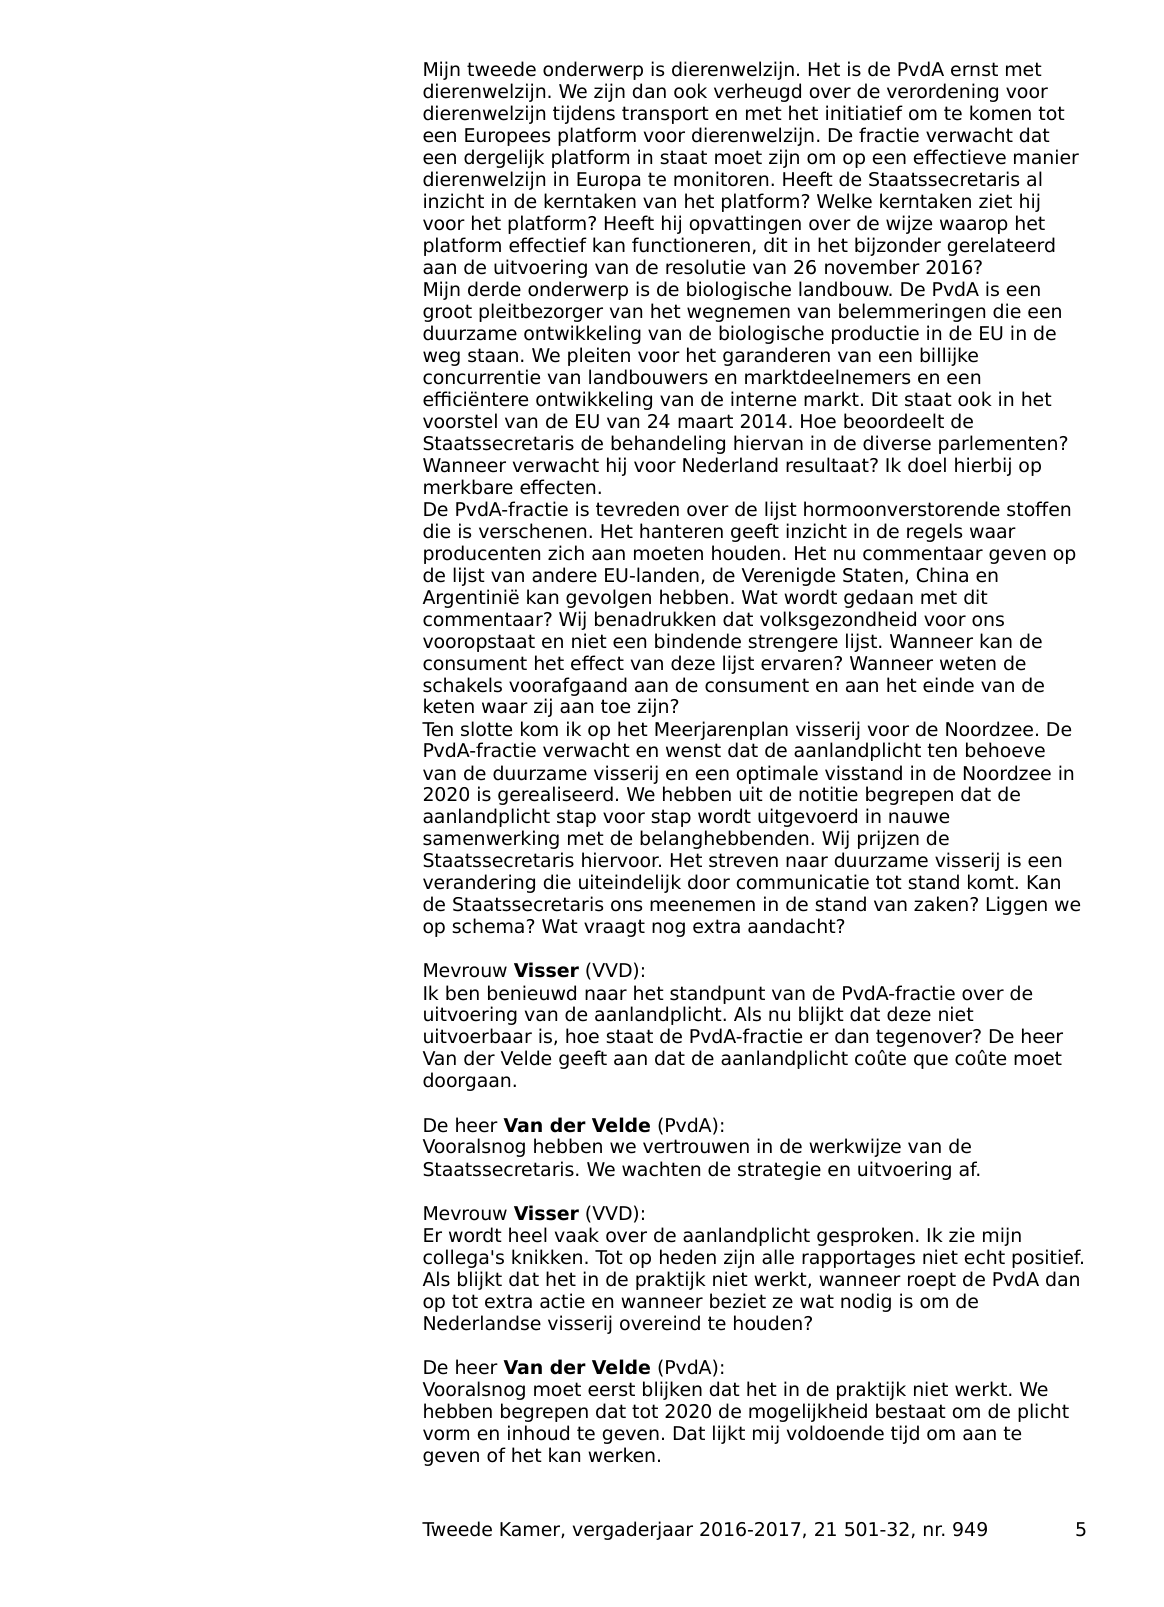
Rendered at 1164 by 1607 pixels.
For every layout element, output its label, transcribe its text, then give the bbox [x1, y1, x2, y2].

text Mevrouw Visser (VVD): [422, 1203, 1087, 1224]
text Vooralsnog hebben we vertrouwen in de werkwijze van de Staatssecretaris. We wachten de strategie en uitvoering af. [422, 1136, 1087, 1180]
text Vooralsnog moet eerst blijken dat het in de praktijk niet werkt. We hebben begrepen dat tot 2020 de mogelijkheid bestaat om de plicht vorm en inhoud te geven. Dat lijkt mij voldoende tijd om aan te geven of het kan werken. [422, 1379, 1087, 1467]
text De heer Van der Velde (PvdA): [422, 1357, 1087, 1379]
text Ik ben benieuwd naar het standpunt van de PvdA-fractie over de uitvoering van de aanlandplicht. Als nu blijkt dat deze niet uitvoerbaar is, hoe staat de PvdA-fractie er dan tegenover? De heer Van der Velde geeft aan dat de aanlandplicht coûte que coûte moet doorgaan. [422, 982, 1087, 1092]
text Ten slotte kom ik op het Meerjarenplan visserij voor de Noordzee. De PvdA-fractie verwacht en wenst dat de aanlandplicht ten behoeve van de duurzame visserij en een optimale visstand in de Noordzee in 2020 is gerealiseerd. We hebben uit de notitie begrepen dat de aanlandplicht stap voor stap wordt uitgevoerd in nauwe samenwerking met de belanghebbenden. Wij prijzen de Staatssecretaris hiervoor. Het streven naar duurzame visserij is een verandering die uiteindelijk door communicatie tot stand komt. Kan de Staatssecretaris ons meenemen in de stand van zaken? Liggen we op schema? Wat vraagt nog extra aandacht? [422, 718, 1087, 938]
text Mijn derde onderwerp is de biologische landbouw. De PvdA is een groot pleitbezorger van het wegnemen van belemmeringen die een duurzame ontwikkeling van de biologische productie in de EU in de weg staan. We pleiten voor het garanderen van een billijke concurrentie van landbouwers en marktdeelnemers en een efficiëntere ontwikkeling van de interne markt. Dit staat ook in het voorstel van de EU van 24 maart 2014. Hoe beoordeelt de Staatssecretaris de behandeling hiervan in de diverse parlementen? Wanneer verwacht hij voor Nederland resultaat? Ik doel hierbij op merkbare effecten. [422, 279, 1087, 499]
text Er wordt heel vaak over de aanlandplicht gesproken. Ik zie mijn collega's knikken. Tot op heden zijn alle rapportages niet echt positief. Als blijkt dat het in de praktijk niet werkt, wanneer roept de PvdA dan op tot extra actie en wanneer beziet ze wat nodig is om de Nederlandse visserij overeind te houden? [422, 1224, 1087, 1334]
text De heer Van der Velde (PvdA): [422, 1114, 1087, 1136]
text De PvdA-fractie is tevreden over de lijst hormoonverstorende stoffen die is verschenen. Het hanteren geeft inzicht in de regels waar producenten zich aan moeten houden. Het nu commentaar geven op de lijst van andere EU-landen, de Verenigde Staten, China en Argentinië kan gevolgen hebben. Wat wordt gedaan met dit commentaar? Wij benadrukken dat volksgezondheid voor ons vooropstaat en niet een bindende strengere lijst. Wanneer kan de consument het effect van deze lijst ervaren? Wanneer weten de schakels voorafgaand aan de consument en aan het einde van de keten waar zij aan toe zijn? [422, 499, 1087, 718]
text Mijn tweede onderwerp is dierenwelzijn. Het is de PvdA ernst met dierenwelzijn. We zijn dan ook verheugd over de verordening voor dierenwelzijn tijdens transport en met het initiatief om te komen tot een Europees platform voor dierenwelzijn. De fractie verwacht dat een dergelijk platform in staat moet zijn om op een effectieve manier dierenwelzijn in Europa te monitoren. Heeft de Staatssecretaris al inzicht in de kerntaken van het platform? Welke kerntaken ziet hij voor het platform? Heeft hij opvattingen over de wijze waarop het platform effectief kan functioneren, dit in het bijzonder gerelateerd aan de uitvoering van de resolutie van 26 november 2016? [422, 59, 1087, 279]
text Mevrouw Visser (VVD): [422, 960, 1087, 982]
